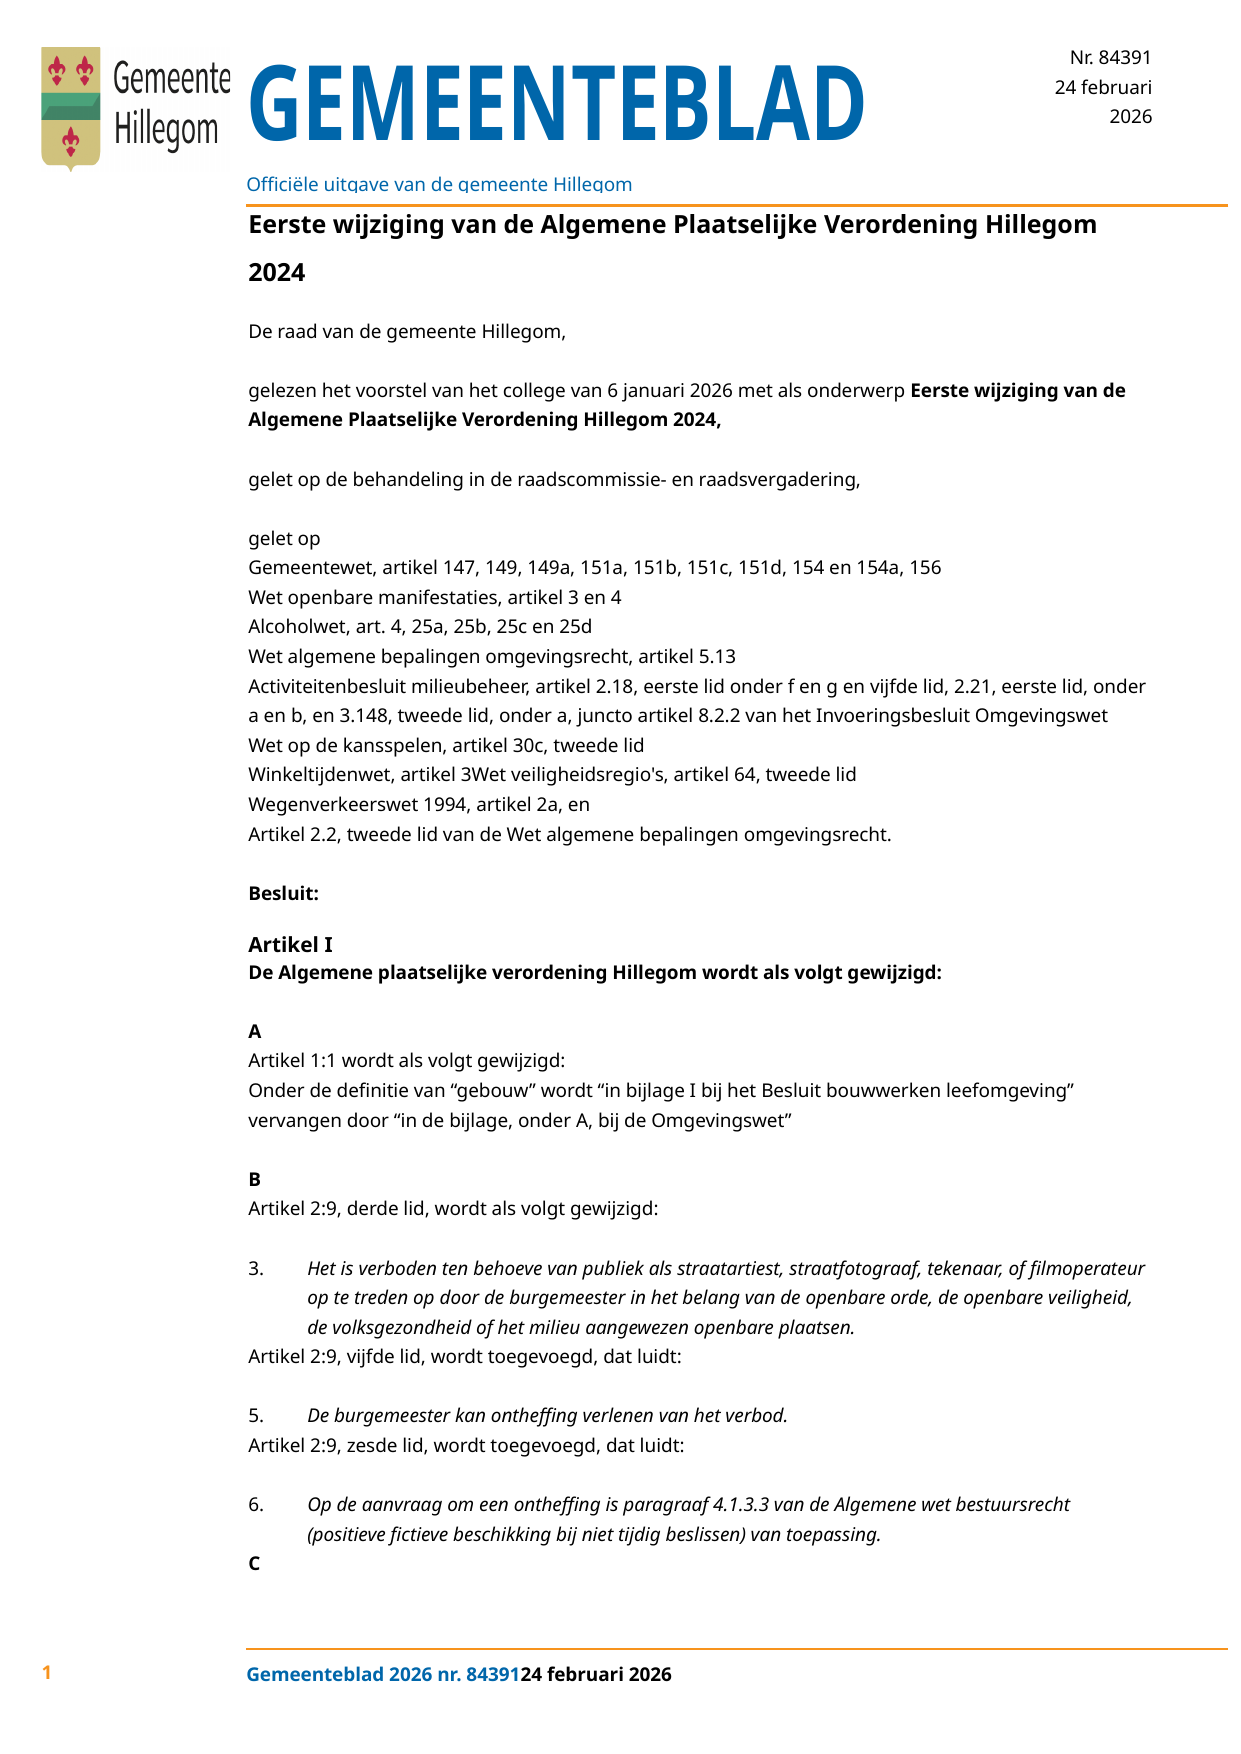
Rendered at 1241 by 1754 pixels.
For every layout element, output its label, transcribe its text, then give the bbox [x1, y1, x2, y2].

text Artikel 2:9, derde lid, wordt als volgt gewijzigd: [248, 1196, 1152, 1221]
text Gemeentewet, artikel 147, 149, 149a, 151a, 151b, 151c, 151d, 154 en 154a, 156 [248, 554, 1152, 580]
text gelezen het voorstel van het college van 6 januari 2026 met als onderwerp Eerste wijziging van de Algemene Plaatselijke Verordening Hillegom 2024, [248, 377, 1152, 432]
picture [41, 47, 231, 172]
text De raad van de gemeente Hillegom, [248, 318, 1152, 344]
text Winkeltijdenwet, artikel 3Wet veiligheidsregio's, artikel 64, tweede lid [248, 762, 1152, 787]
text Wet op de kansspelen, artikel 30c, tweede lid [248, 732, 1152, 758]
text Onder de definitie van “gebouw” wordt “in bijlage I bij het Besluit bouwwerken leefomgeving” vervangen door “in de bijlage, onder A, bij de Omgevingswet” [248, 1077, 1152, 1132]
text Besluit: [248, 880, 1152, 906]
text Wegenverkeerswet 1994, artikel 2a, en [248, 791, 1152, 817]
text Wet algemene bepalingen omgevingsrecht, artikel 5.13 [248, 643, 1152, 669]
text Eerste wijziging van de Algemene Plaatselijke Verordening Hillegom 2024 [248, 207, 1152, 288]
text Activiteitenbesluit milieubeheer, artikel 2.18, eerste lid onder f en g en vijfde lid, 2.21, eerste lid, onder a en b, en 3.148, tweede lid, onder a, juncto artikel 8.2.2 van het Invoeringsbesluit Omgevingswet [248, 673, 1152, 728]
text gelet op [248, 525, 1152, 551]
text De Algemene plaatselijke verordening Hillegom wordt als volgt gewijzigd: [248, 959, 1152, 984]
list De burgemeester kan ontheffing verlenen van het verbod. [248, 1403, 1152, 1428]
text B [248, 1166, 1152, 1192]
list Het is verboden ten behoeve van publiek als straatartiest, straatfotograaf, tekenaar, of filmoperateur op te treden op door de burgemeester in het belang van de openbare orde, de openbare veiligheid, de volksgezondheid of het milieu aangewezen openbare plaatsen. [248, 1255, 1152, 1339]
text Artikel 2.2, tweede lid van de Wet algemene bepalingen omgevingsrecht. [248, 821, 1152, 847]
text gelet op de behandeling in de raadscommissie- en raadsvergadering, [248, 466, 1152, 492]
list Op de aanvraag om een ontheffing is paragraaf 4.1.3.3 van de Algemene wet bestuursrecht (positieve fictieve beschikking bij niet tijdig beslissen) van toepassing. [248, 1491, 1152, 1547]
text A [248, 1018, 1152, 1044]
text Artikel 1:1 wordt als volgt gewijzigd: [248, 1048, 1152, 1073]
text Wet openbare manifestaties, artikel 3 en 4 [248, 584, 1152, 610]
text Artikel I [248, 930, 1152, 959]
text Artikel 2:9, zesde lid, wordt toegevoegd, dat luidt: [248, 1432, 1152, 1458]
text Alcoholwet, art. 4, 25a, 25b, 25c en 25d [248, 614, 1152, 639]
text Artikel 2:9, vijfde lid, wordt toegevoegd, dat luidt: [248, 1343, 1152, 1369]
text C [248, 1551, 1152, 1576]
